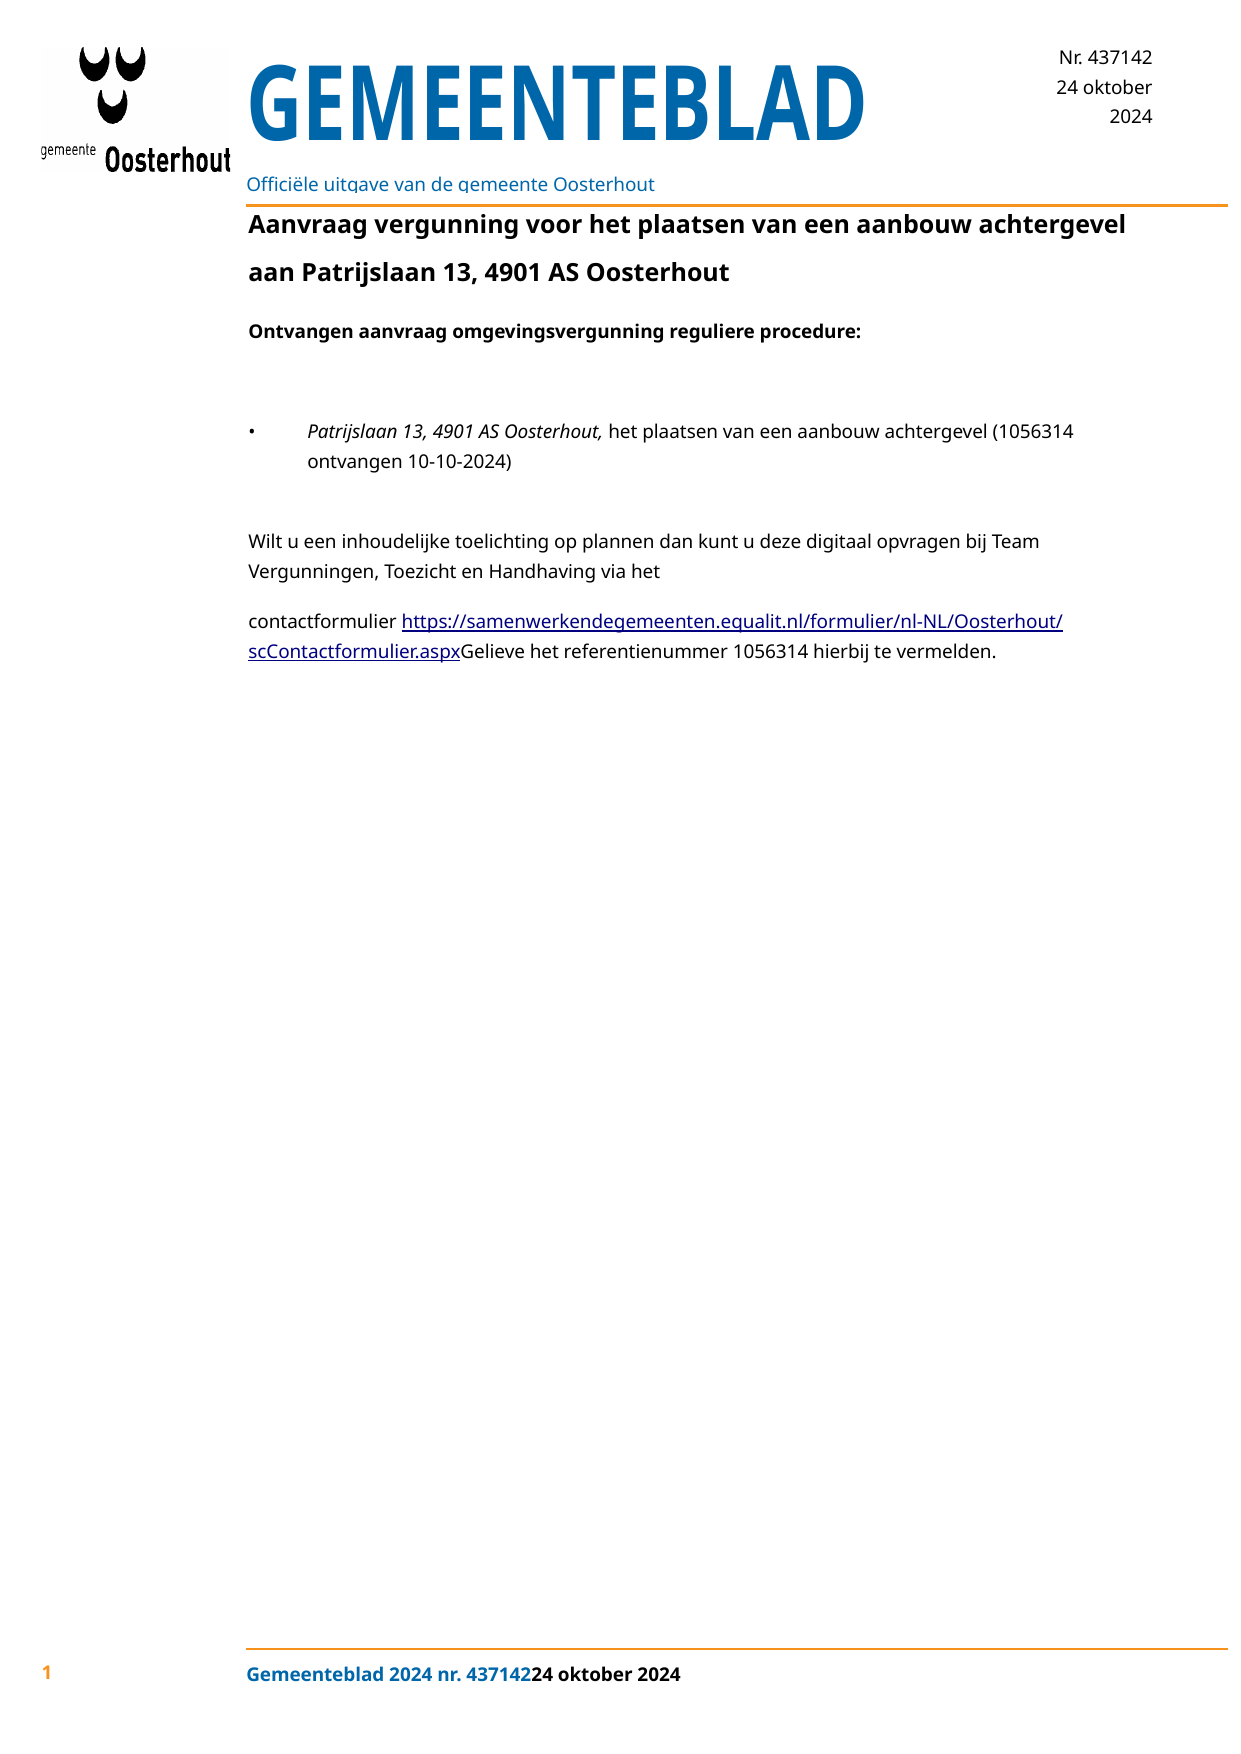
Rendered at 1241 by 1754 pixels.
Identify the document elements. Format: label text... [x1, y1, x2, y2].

picture [41, 47, 231, 172]
list Patrijslaan 13, 4901 AS Oosterhout, het plaatsen van een aanbouw achtergevel (1056314 ontvangen 10-10-2024) [248, 419, 1152, 474]
text Aanvraag vergunning voor het plaatsen van een aanbouw achtergevel aan Patrijslaan 13, 4901 AS Oosterhout [248, 207, 1152, 288]
text Ontvangen aanvraag omgevingsvergunning reguliere procedure: [248, 318, 1152, 344]
text Wilt u een inhoudelijke toelichting op plannen dan kunt u deze digitaal opvragen bij Team Vergunningen, Toezicht en Handhaving via het [248, 528, 1152, 584]
text contactformulier https://samenwerkendegemeenten.equalit.nl/formulier/nl-NL/Oosterhout/scContactformulier.aspxGelieve het referentienummer 1056314 hierbij te vermelden. [248, 608, 1152, 664]
